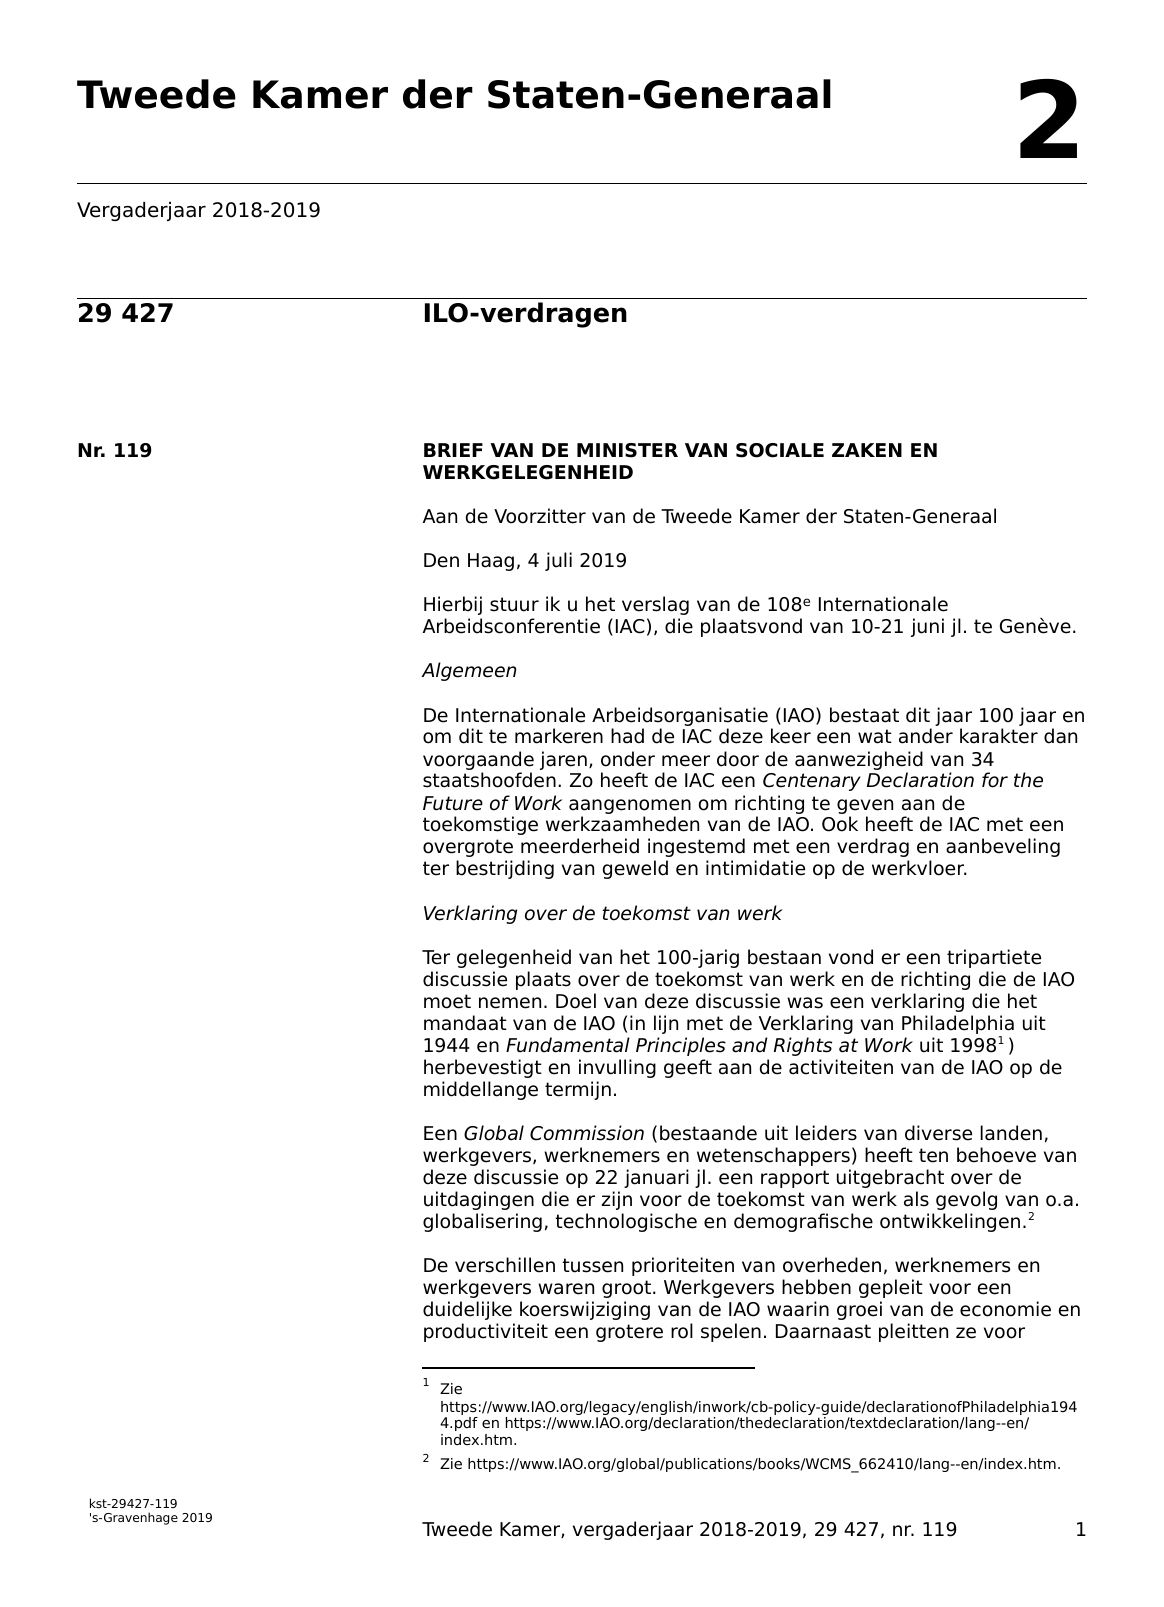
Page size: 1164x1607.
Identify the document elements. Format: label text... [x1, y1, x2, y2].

text Aan de Voorzitter van de Tweede Kamer der Staten-Generaal [422, 506, 1087, 528]
table_header 2 [886, 59, 1087, 183]
subtitle Algemeen [422, 660, 1087, 682]
text Hierbij stuur ik u het verslag van de 108e Internationale Arbeidsconferentie (IAC), die plaatsvond van 10-21 juni jl. te Genève. [422, 594, 1087, 638]
text Zie https://www.IAO.org/legacy/english/inwork/cb-policy-guide/declarationofPhiladelphia1944.pdf en https://www.IAO.org/declaration/thedeclaration/textdeclaration/lang--en/index.htm. [422, 1377, 1087, 1449]
subtitle Verklaring over de toekomst van werk [422, 902, 1087, 924]
text Zie https://www.IAO.org/global/publications/books/WCMS_662410/lang--en/index.htm. [422, 1452, 1087, 1474]
text Een Global Commission (bestaande uit leiders van diverse landen, werkgevers, werknemers en wetenschappers) heeft ten behoeve van deze discussie op 22 januari jl. een rapport uitgebracht over de uitdagingen die er zijn voor de toekomst van werk als gevolg van o.a. globalisering, technologische en demografische ontwikkelingen. [422, 1123, 1087, 1233]
subtitle 29 427 ILO-verdragen [77, 299, 1087, 329]
table_cell Vergaderjaar 2018-2019 [77, 184, 1087, 298]
text Ter gelegenheid van het 100-jarig bestaan vond er een tripartiete discussie plaats over de toekomst van werk en de richting die de IAO moet nemen. Doel van deze discussie was een verklaring die het mandaat van de IAO (in lijn met de Verklaring van Philadelphia uit 1944 en Fundamental Principles and Rights at Work uit 1998) herbevestigt en invulling geeft aan de activiteiten van de IAO op de middellange termijn. [422, 947, 1087, 1101]
text De Internationale Arbeidsorganisatie (IAO) bestaat dit jaar 100 jaar en om dit te markeren had de IAC deze keer een wat ander karakter dan voorgaande jaren, onder meer door de aanwezigheid van 34 staatshoofden. Zo heeft de IAC een Centenary Declaration for the Future of Work aangenomen om richting te geven aan de toekomstige werkzaamheden van de IAO. Ook heeft de IAC met een overgrote meerderheid ingestemd met een verdrag en aanbeveling ter bestrijding van geweld en intimidatie op de werkvloer. [422, 704, 1087, 880]
table_header Tweede Kamer der Staten-Generaal [77, 59, 886, 183]
text Den Haag, 4 juli 2019 [422, 550, 1087, 572]
text kst-29427-119 [88, 1497, 323, 1511]
subtitle Nr. 119 BRIEF VAN DE MINISTER VAN SOCIALE ZAKEN EN WERKGELEGENHEID [77, 440, 1087, 484]
text De verschillen tussen prioriteiten van overheden, werknemers en werkgevers waren groot. Werkgevers hebben gepleit voor een duidelijke koerswijziging van de IAO waarin groei van de economie en productiviteit een grotere rol spelen. Daarnaast pleitten ze voor [422, 1255, 1087, 1343]
text 's-Gravenhage 2019 [88, 1511, 323, 1525]
